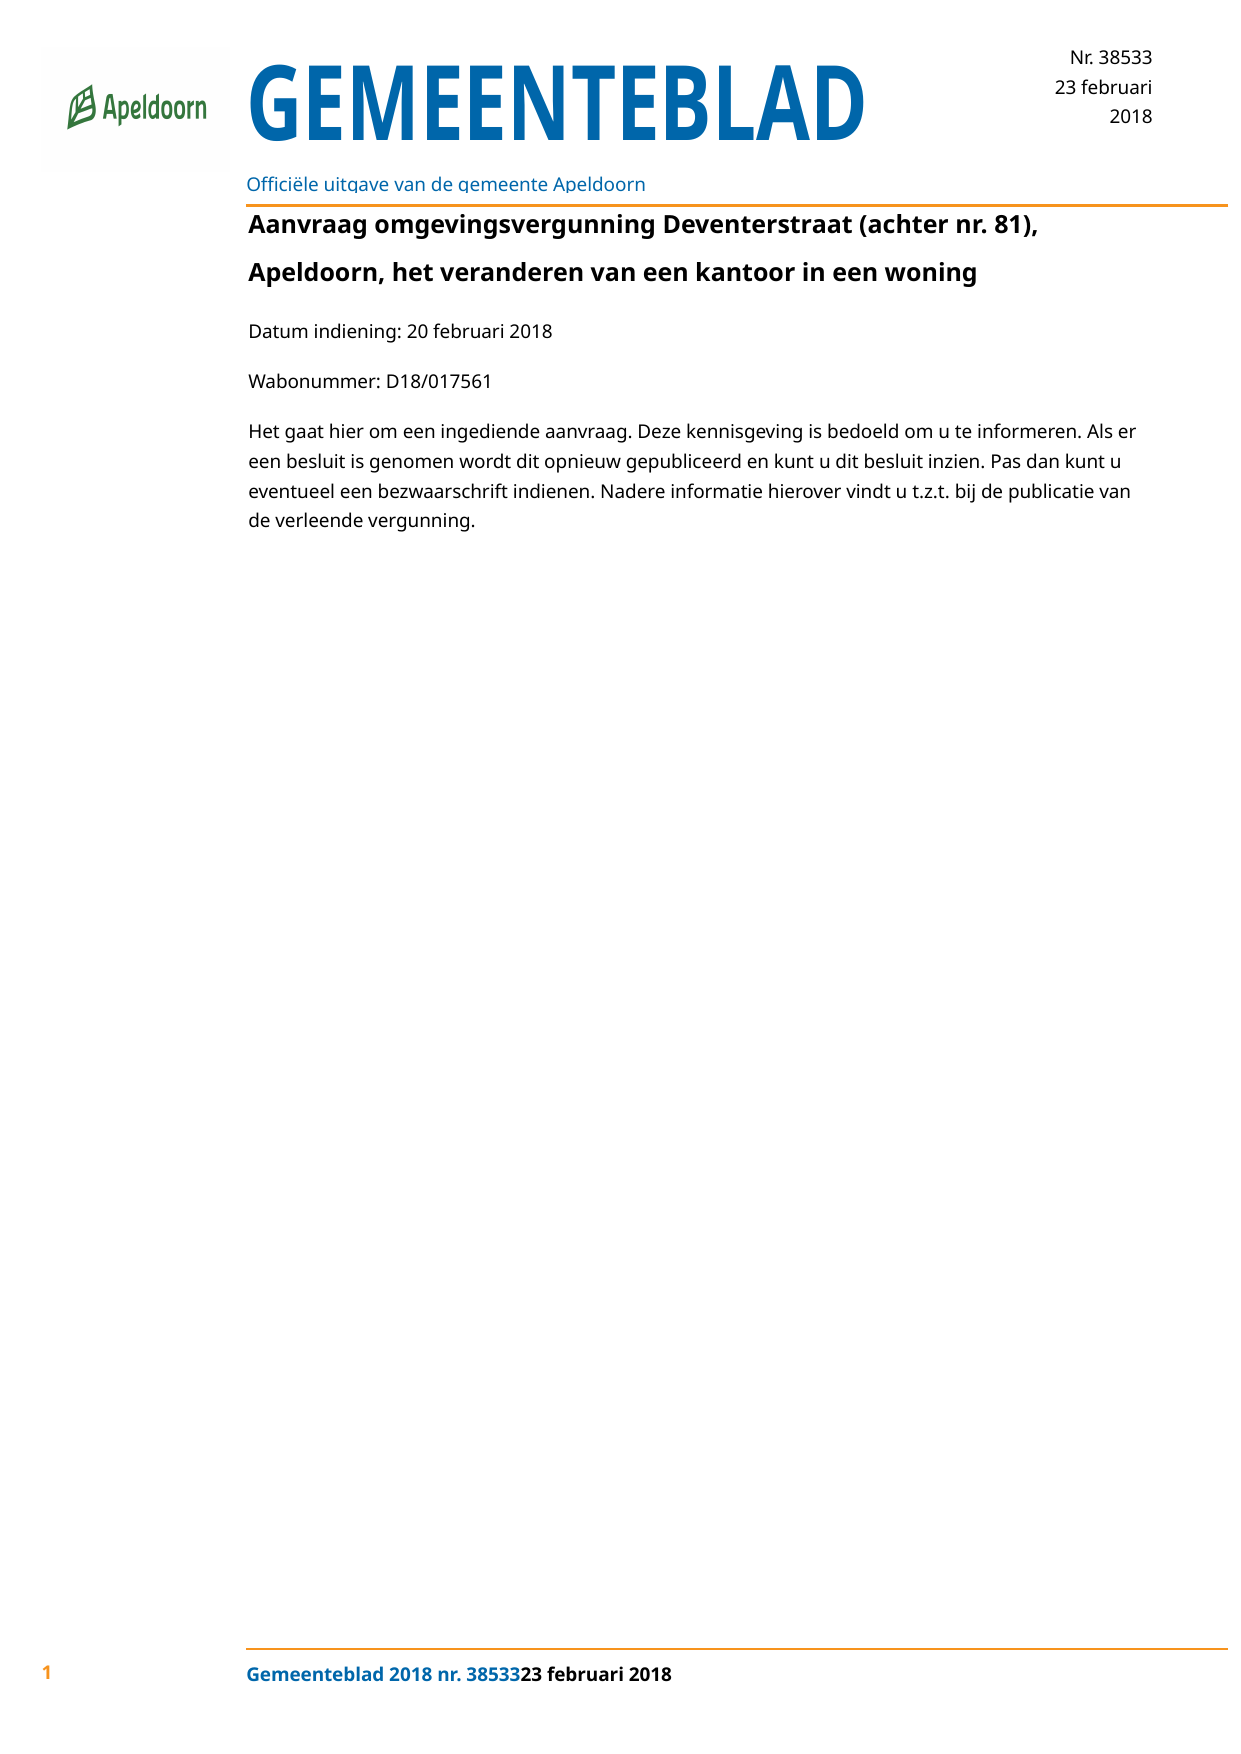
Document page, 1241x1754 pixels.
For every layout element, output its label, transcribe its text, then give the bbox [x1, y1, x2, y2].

text Aanvraag omgevingsvergunning Deventerstraat (achter nr. 81), Apeldoorn, het veranderen van een kantoor in een woning [248, 207, 1152, 288]
text Het gaat hier om een ingediende aanvraag. Deze kennisgeving is bedoeld om u te informeren. Als er een besluit is genomen wordt dit opnieuw gepubliceerd en kunt u dit besluit inzien. Pas dan kunt u eventueel een bezwaarschrift indienen. Nadere informatie hierover vindt u t.z.t. bij de publicatie van de verleende vergunning. [248, 419, 1152, 533]
text Wabonummer: D18/017561 [248, 368, 1152, 394]
picture [41, 47, 231, 172]
text Datum indiening: 20 februari 2018 [248, 318, 1152, 344]
